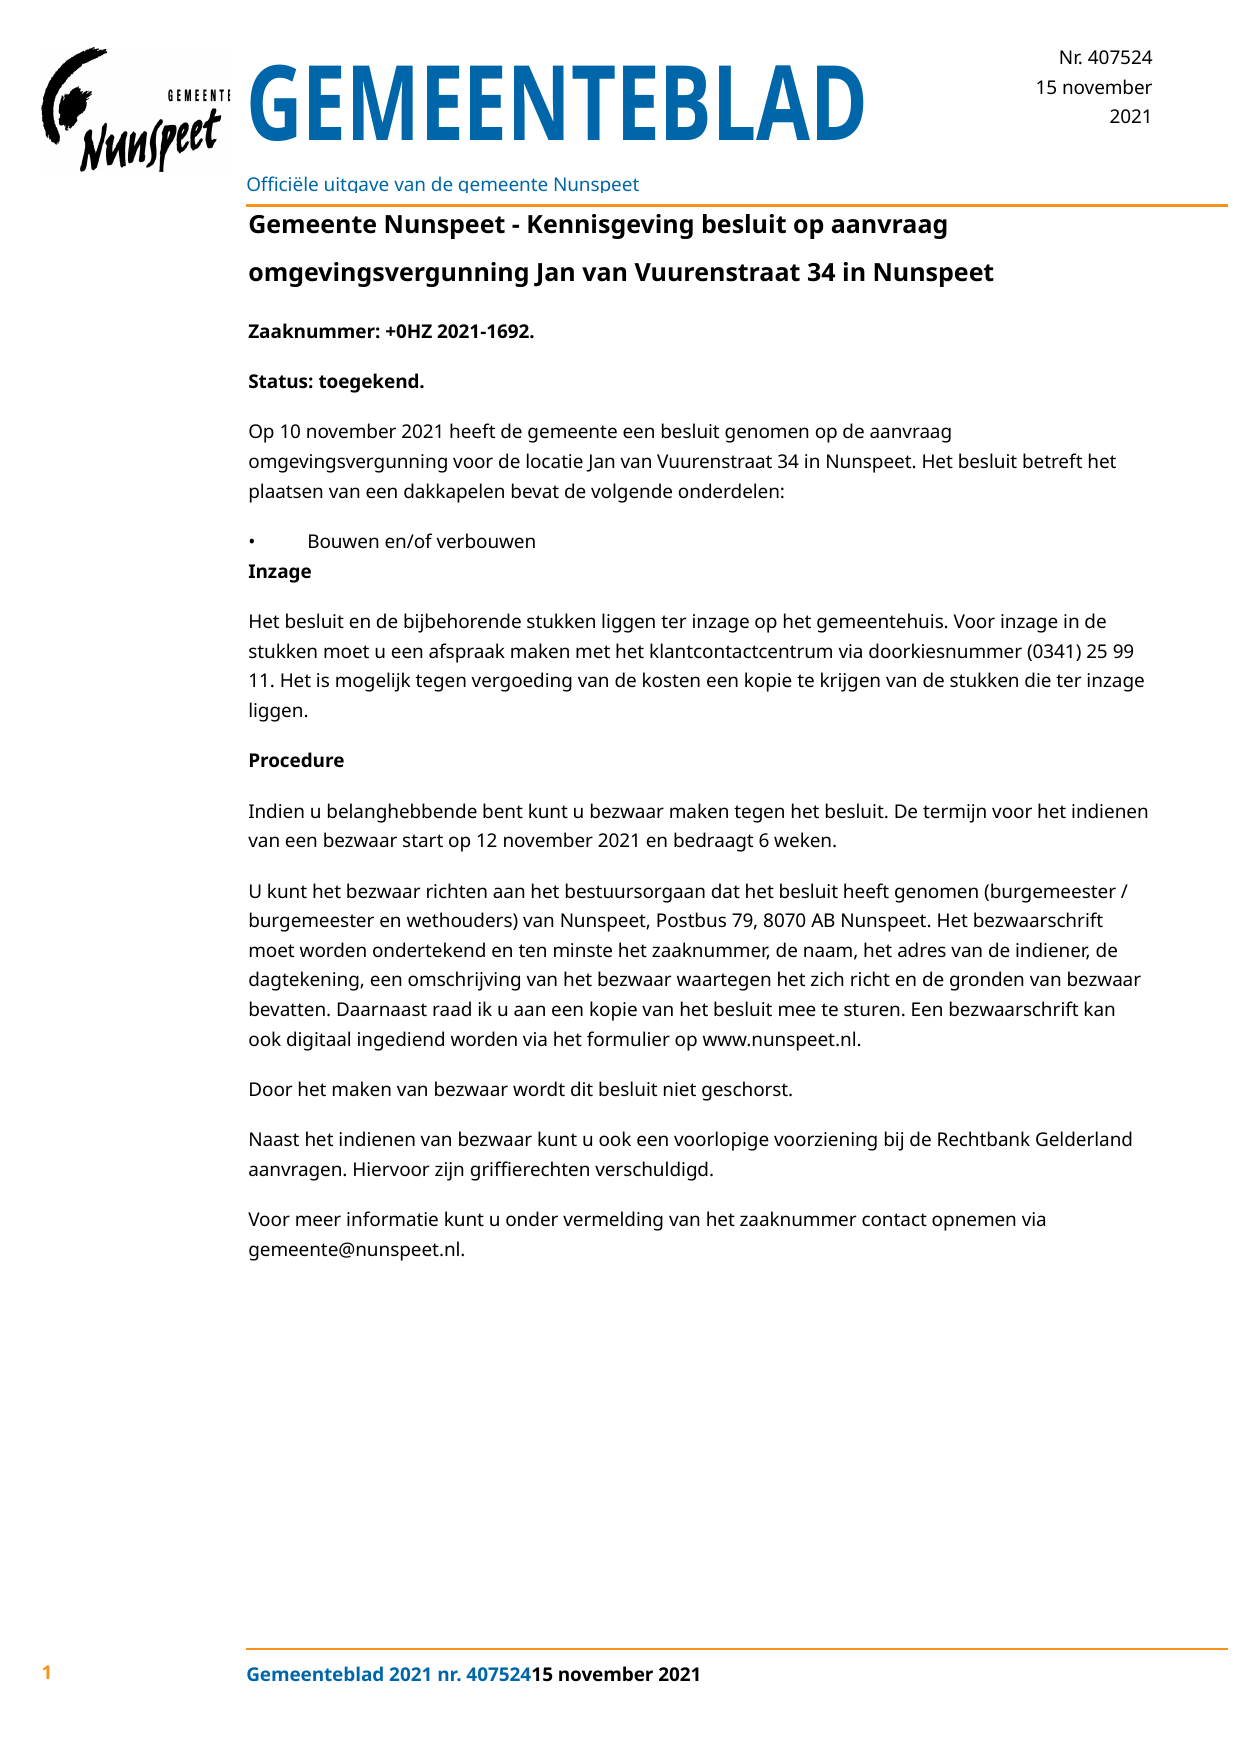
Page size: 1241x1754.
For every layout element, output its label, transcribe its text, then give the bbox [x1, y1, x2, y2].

text Gemeente Nunspeet - Kennisgeving besluit op aanvraag omgevingsvergunning Jan van Vuurenstraat 34 in Nunspeet [248, 207, 1152, 288]
text Op 10 november 2021 heeft de gemeente een besluit genomen op de aanvraag omgevingsvergunning voor de locatie Jan van Vuurenstraat 34 in Nunspeet. Het besluit betreft het plaatsen van een dakkapelen bevat de volgende onderdelen: [248, 419, 1152, 504]
text Het besluit en de bijbehorende stukken liggen ter inzage op het gemeentehuis. Voor inzage in de stukken moet u een afspraak maken met het klantcontactcentrum via doorkiesnummer (0341) 25 99 11. Het is mogelijk tegen vergoeding van de kosten een kopie te krijgen van de stukken die ter inzage liggen. [248, 608, 1152, 723]
text Voor meer informatie kunt u onder vermelding van het zaaknummer contact opnemen via gemeente@nunspeet.nl. [248, 1207, 1152, 1262]
list Bouwen en/of verbouwen [248, 528, 1152, 554]
text Inzage [248, 558, 1152, 584]
text Indien u belanghebbende bent kunt u bezwaar maken tegen het besluit. De termijn voor het indienen van een bezwaar start op 12 november 2021 en bedraagt 6 weken. [248, 798, 1152, 853]
text Naast het indienen van bezwaar kunt u ook een voorlopige voorziening bij de Rechtbank Gelderland aanvragen. Hiervoor zijn griffierechten verschuldigd. [248, 1127, 1152, 1182]
text U kunt het bezwaar richten aan het bestuursorgaan dat het besluit heeft genomen (burgemeester / burgemeester en wethouders) van Nunspeet, Postbus 79, 8070 AB Nunspeet. Het bezwaarschrift moet worden ondertekend en ten minste het zaaknummer, de naam, het adres van de indiener, de dagtekening, een omschrijving van het bezwaar waartegen het zich richt en de gronden van bezwaar bevatten. Daarnaast raad ik u aan een kopie van het besluit mee te sturen. Een bezwaarschrift kan ook digitaal ingediend worden via het formulier op www.nunspeet.nl. [248, 878, 1152, 1052]
picture [41, 47, 231, 172]
text Zaaknummer: +0HZ 2021-1692. [248, 318, 1152, 344]
text Status: toegekend. [248, 368, 1152, 394]
text Procedure [248, 747, 1152, 773]
text Door het maken van bezwaar wordt dit besluit niet geschorst. [248, 1076, 1152, 1102]
